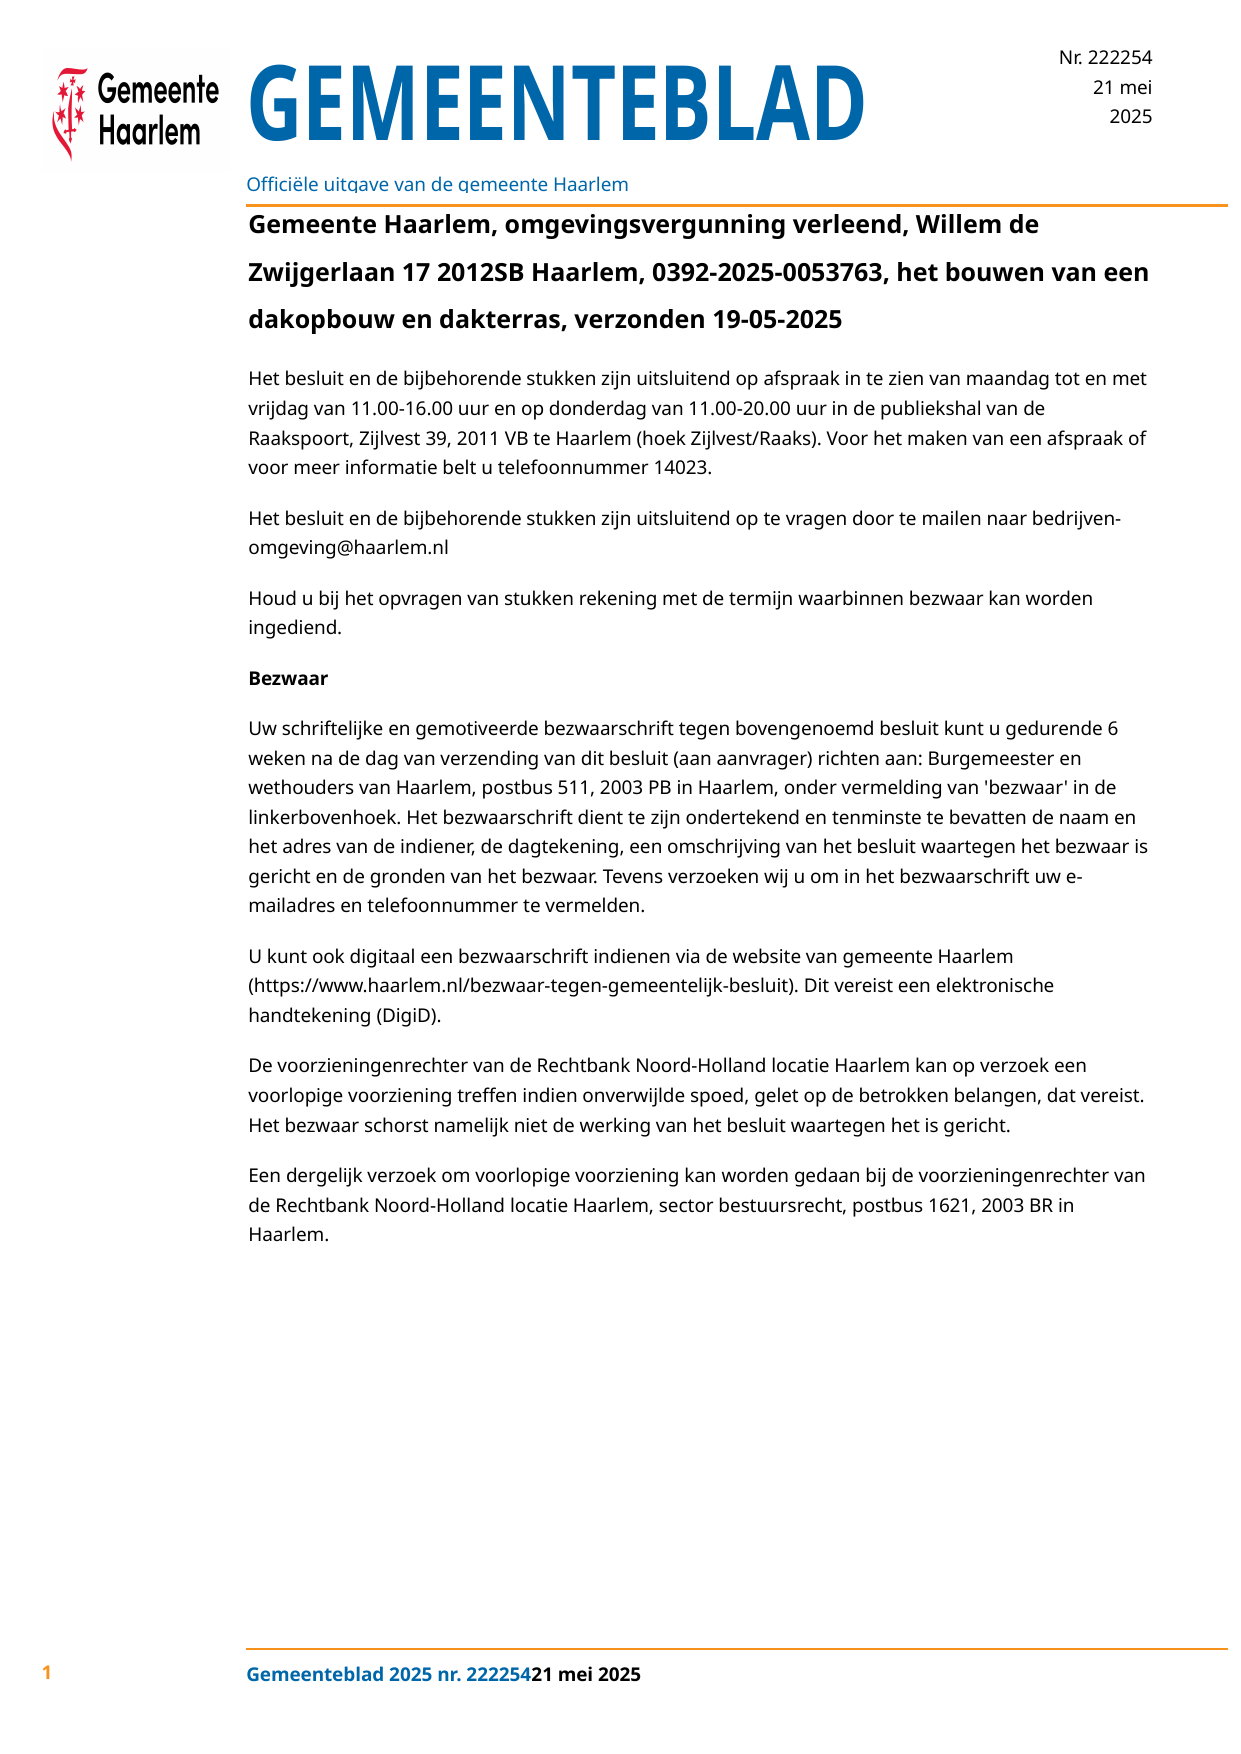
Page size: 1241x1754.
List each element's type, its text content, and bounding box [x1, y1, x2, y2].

text Uw schriftelijke en gemotiveerde bezwaarschrift tegen bovengenoemd besluit kunt u gedurende 6 weken na de dag van verzending van dit besluit (aan aanvrager) richten aan: Burgemeester en wethouders van Haarlem, postbus 511, 2003 PB in Haarlem, onder vermelding van 'bezwaar' in de linkerbovenhoek. Het bezwaarschrift dient te zijn ondertekend en tenminste te bevatten de naam en het adres van de indiener, de dagtekening, een omschrijving van het besluit waartegen het bezwaar is gericht en de gronden van het bezwaar. Tevens verzoeken wij u om in het bezwaarschrift uw e-mailadres en telefoonnummer te vermelden. [248, 715, 1152, 918]
text De voorzieningenrechter van de Rechtbank Noord-Holland locatie Haarlem kan op verzoek een voorlopige voorziening treffen indien onverwijlde spoed, gelet op de betrokken belangen, dat vereist. Het bezwaar schorst namelijk niet de werking van het besluit waartegen het is gericht. [248, 1053, 1152, 1137]
text Bezwaar [248, 665, 1152, 690]
picture [41, 47, 231, 172]
text Een dergelijk verzoek om voorlopige voorziening kan worden gedaan bij de voorzieningenrechter van de Rechtbank Noord-Holland locatie Haarlem, sector bestuursrecht, postbus 1621, 2003 BR in Haarlem. [248, 1162, 1152, 1247]
text Het besluit en de bijbehorende stukken zijn uitsluitend op te vragen door te mailen naar bedrijven-omgeving@haarlem.nl [248, 505, 1152, 560]
text Gemeente Haarlem, omgevingsvergunning verleend, Willem de Zwijgerlaan 17 2012SB Haarlem, 0392-2025-0053763, het bouwen van een dakopbouw en dakterras, verzonden 19-05-2025 [248, 207, 1152, 336]
text Het besluit en de bijbehorende stukken zijn uitsluitend op afspraak in te zien van maandag tot en met vrijdag van 11.00-16.00 uur en op donderdag van 11.00-20.00 uur in de publiekshal van de Raakspoort, Zijlvest 39, 2011 VB te Haarlem (hoek Zijlvest/Raaks). Voor het maken van een afspraak of voor meer informatie belt u telefoonnummer 14023. [248, 366, 1152, 480]
text U kunt ook digitaal een bezwaarschrift indienen via de website van gemeente Haarlem (https://www.haarlem.nl/bezwaar-tegen-gemeentelijk-besluit). Dit vereist een elektronische handtekening (DigiD). [248, 943, 1152, 1028]
text Houd u bij het opvragen van stukken rekening met de termijn waarbinnen bezwaar kan worden ingediend. [248, 585, 1152, 640]
